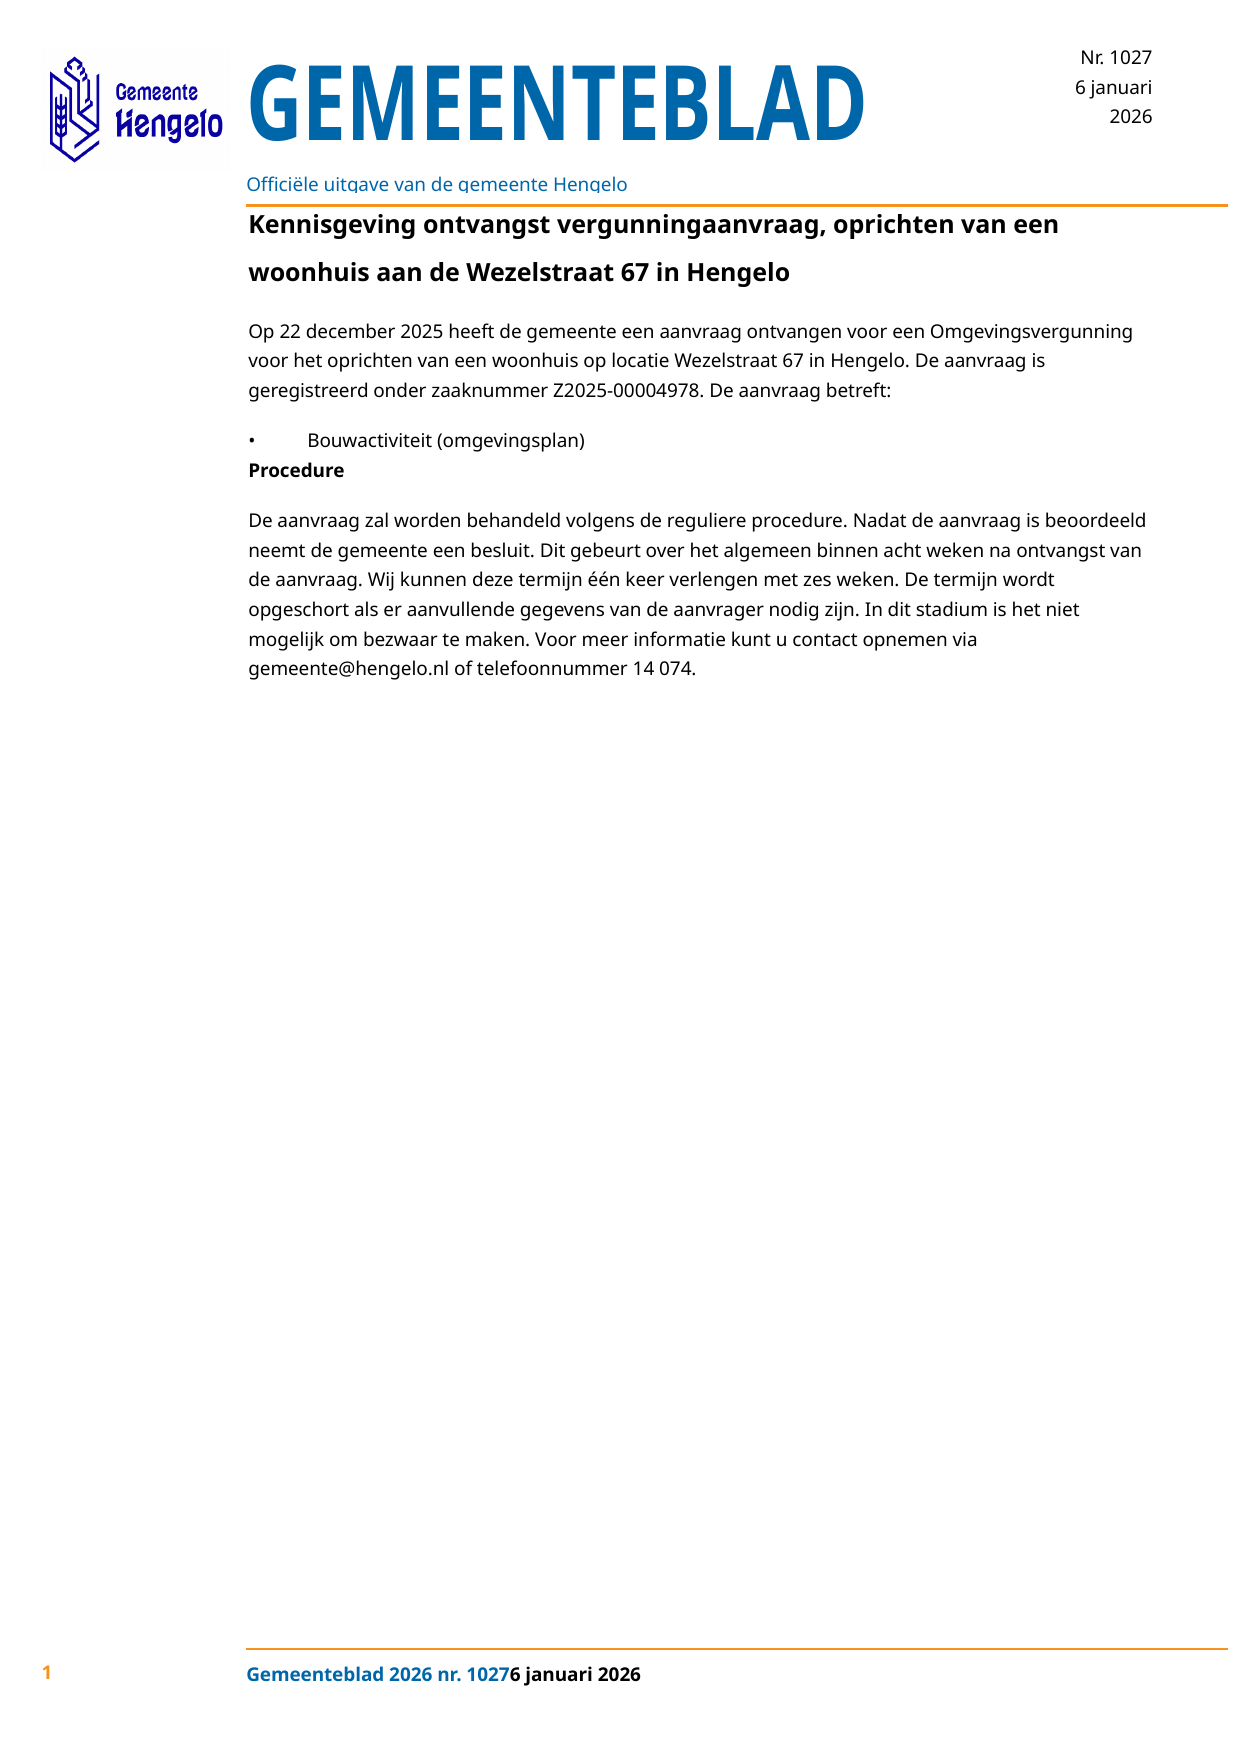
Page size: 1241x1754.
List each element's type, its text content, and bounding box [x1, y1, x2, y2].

list Bouwactiviteit (omgevingsplan) [248, 427, 1152, 453]
text Procedure [248, 457, 1152, 483]
picture [41, 47, 231, 172]
text Op 22 december 2025 heeft de gemeente een aanvraag ontvangen voor een Omgevingsvergunning voor het oprichten van een woonhuis op locatie Wezelstraat 67 in Hengelo. De aanvraag is geregistreerd onder zaaknummer Z2025-00004978. De aanvraag betreft: [248, 318, 1152, 403]
text Kennisgeving ontvangst vergunningaanvraag, oprichten van een woonhuis aan de Wezelstraat 67 in Hengelo [248, 207, 1152, 288]
text De aanvraag zal worden behandeld volgens de reguliere procedure. Nadat de aanvraag is beoordeeld neemt de gemeente een besluit. Dit gebeurt over het algemeen binnen acht weken na ontvangst van de aanvraag. Wij kunnen deze termijn één keer verlengen met zes weken. De termijn wordt opgeschort als er aanvullende gegevens van de aanvrager nodig zijn. In dit stadium is het niet mogelijk om bezwaar te maken. Voor meer informatie kunt u contact opnemen via gemeente@hengelo.nl of telefoonnummer 14 074. [248, 507, 1152, 681]
